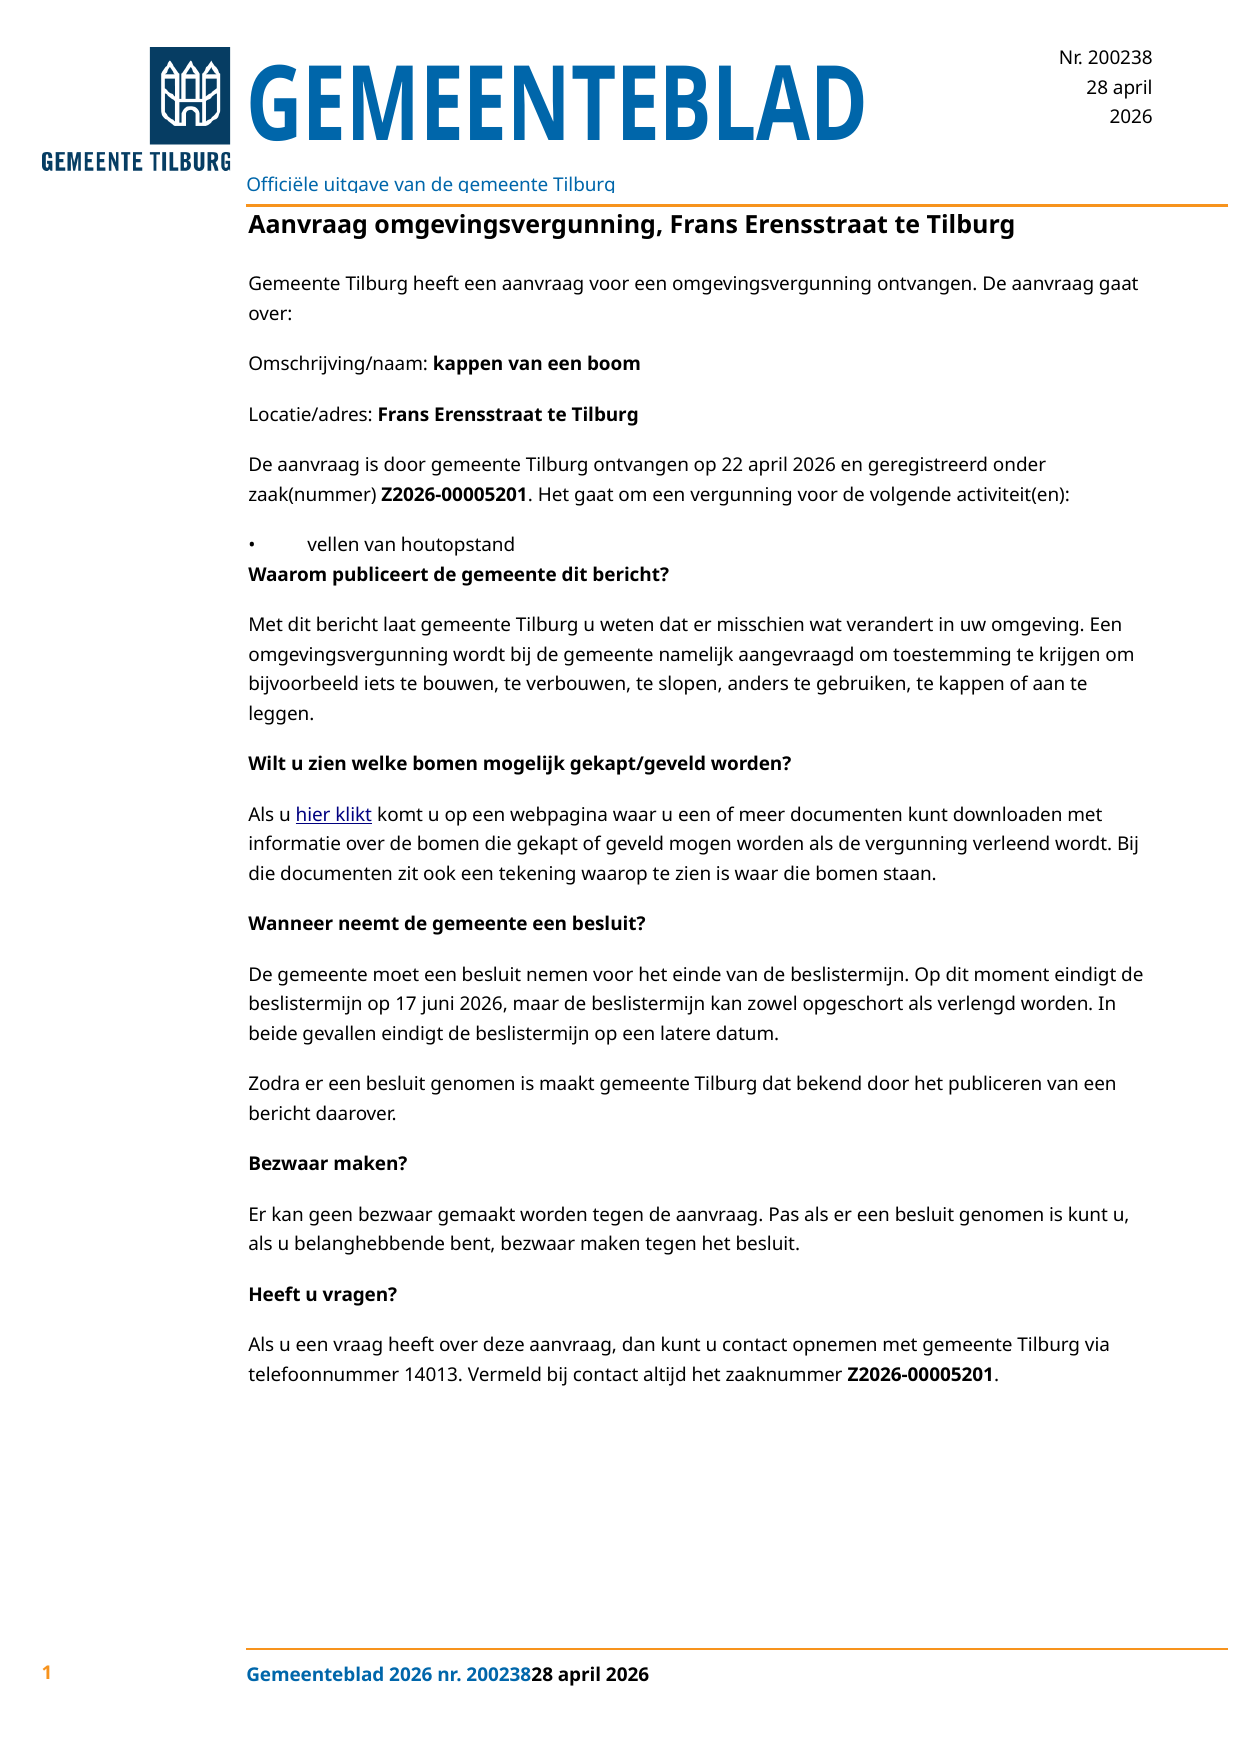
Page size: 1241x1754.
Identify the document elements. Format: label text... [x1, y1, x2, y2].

text De gemeente moet een besluit nemen voor het einde van de beslistermijn. Op dit moment eindigt de beslistermijn op 17 juni 2026, maar de beslistermijn kan zowel opgeschort als verlengd worden. In beide gevallen eindigt de beslistermijn op een latere datum. [248, 961, 1152, 1046]
text Locatie/adres: Frans Erensstraat te Tilburg [248, 401, 1152, 426]
text De aanvraag is door gemeente Tilburg ontvangen op 22 april 2026 en geregistreerd onder zaak(nummer) Z2026-00005201. Het gaat om een vergunning voor de volgende activiteit(en): [248, 451, 1152, 506]
picture [41, 47, 231, 172]
text Zodra er een besluit genomen is maakt gemeente Tilburg dat bekend door het publiceren van een bericht daarover. [248, 1070, 1152, 1126]
text Wilt u zien welke bomen mogelijk gekapt/geveld worden? [248, 750, 1152, 776]
text Heeft u vragen? [248, 1281, 1152, 1306]
text Als u hier klikt komt u op een webpagina waar u een of meer documenten kunt downloaden met informatie over de bomen die gekapt of geveld mogen worden als de vergunning verleend wordt. Bij die documenten zit ook een tekening waarop te zien is waar die bomen staan. [248, 801, 1152, 886]
text Er kan geen bezwaar gemaakt worden tegen de aanvraag. Pas als er een besluit genomen is kunt u, als u belanghebbende bent, bezwaar maken tegen het besluit. [248, 1201, 1152, 1256]
text Waarom publiceert de gemeente dit bericht? [248, 561, 1152, 586]
text Als u een vraag heeft over deze aanvraag, dan kunt u contact opnemen met gemeente Tilburg via telefoonnummer 14013. Vermeld bij contact altijd het zaaknummer Z2026-00005201. [248, 1331, 1152, 1386]
list vellen van houtopstand [248, 531, 1152, 557]
text Wanneer neemt de gemeente een besluit? [248, 910, 1152, 936]
text Met dit bericht laat gemeente Tilburg u weten dat er misschien wat verandert in uw omgeving. Een omgevingsvergunning wordt bij de gemeente namelijk aangevraagd om toestemming te krijgen om bijvoorbeeld iets te bouwen, te verbouwen, te slopen, anders te gebruiken, te kappen of aan te leggen. [248, 611, 1152, 726]
text Aanvraag omgevingsvergunning, Frans Erensstraat te Tilburg [248, 207, 1152, 241]
text Omschrijving/naam: kappen van een boom [248, 350, 1152, 376]
text Bezwaar maken? [248, 1150, 1152, 1176]
text Gemeente Tilburg heeft een aanvraag voor een omgevingsvergunning ontvangen. De aanvraag gaat over: [248, 270, 1152, 326]
